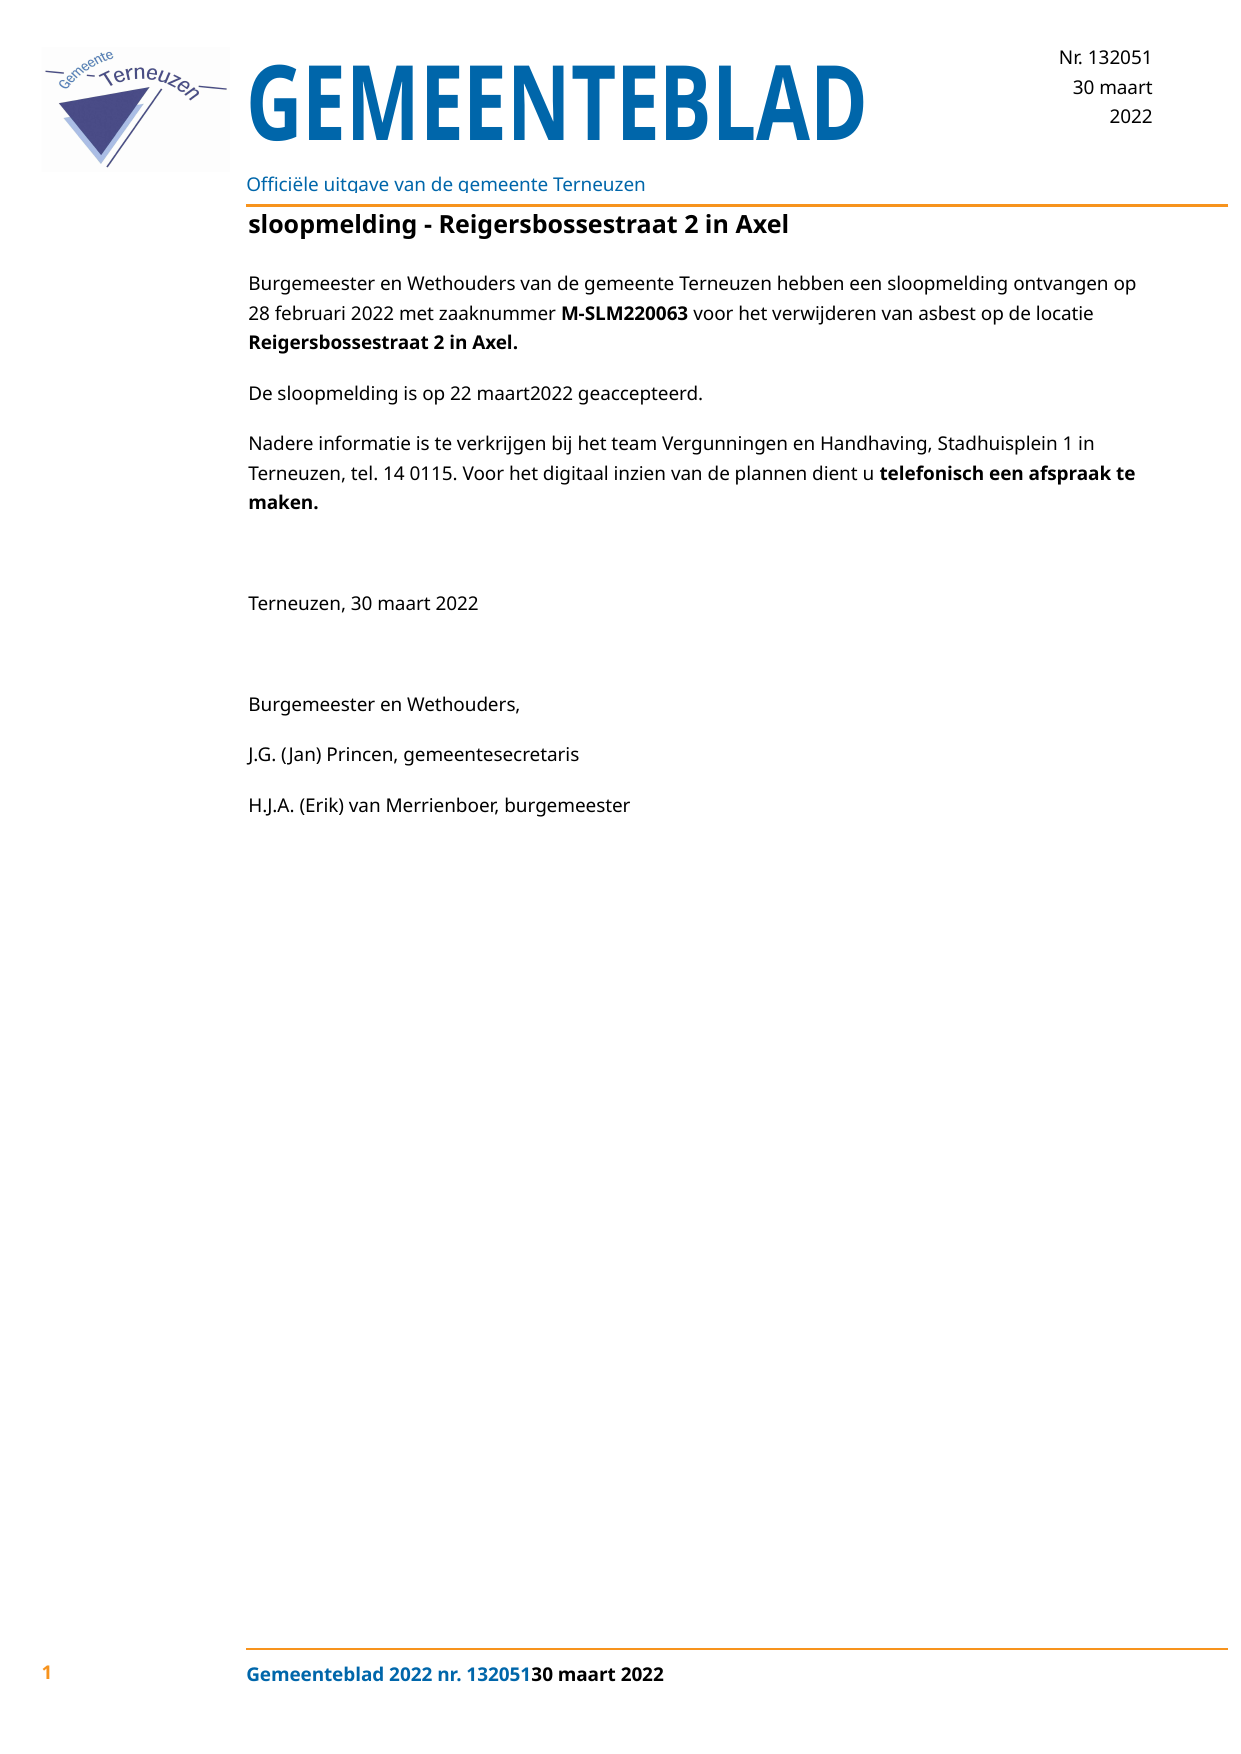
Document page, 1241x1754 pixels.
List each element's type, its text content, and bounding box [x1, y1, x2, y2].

text Burgemeester en Wethouders van de gemeente Terneuzen hebben een sloopmelding ontvangen op 28 februari 2022 met zaaknummer M-SLM220063 voor het verwijderen van asbest op de locatie Reigersbossestraat 2 in Axel. [248, 270, 1152, 355]
text Terneuzen, 30 maart 2022 [248, 590, 1152, 616]
text Nadere informatie is te verkrijgen bij het team Vergunningen en Handhaving, Stadhuisplein 1 in Terneuzen, tel. 14 0115. Voor het digitaal inzien van de plannen dient u telefonisch een afspraak te maken. [248, 430, 1152, 515]
text sloopmelding - Reigersbossestraat 2 in Axel [248, 207, 1152, 241]
picture [41, 47, 231, 172]
text J.G. (Jan) Princen, gemeentesecretaris [248, 742, 1152, 767]
text H.J.A. (Erik) van Merrienboer, burgemeester [248, 792, 1152, 818]
text Burgemeester en Wethouders, [248, 691, 1152, 717]
text De sloopmelding is op 22 maart2022 geaccepteerd. [248, 380, 1152, 406]
